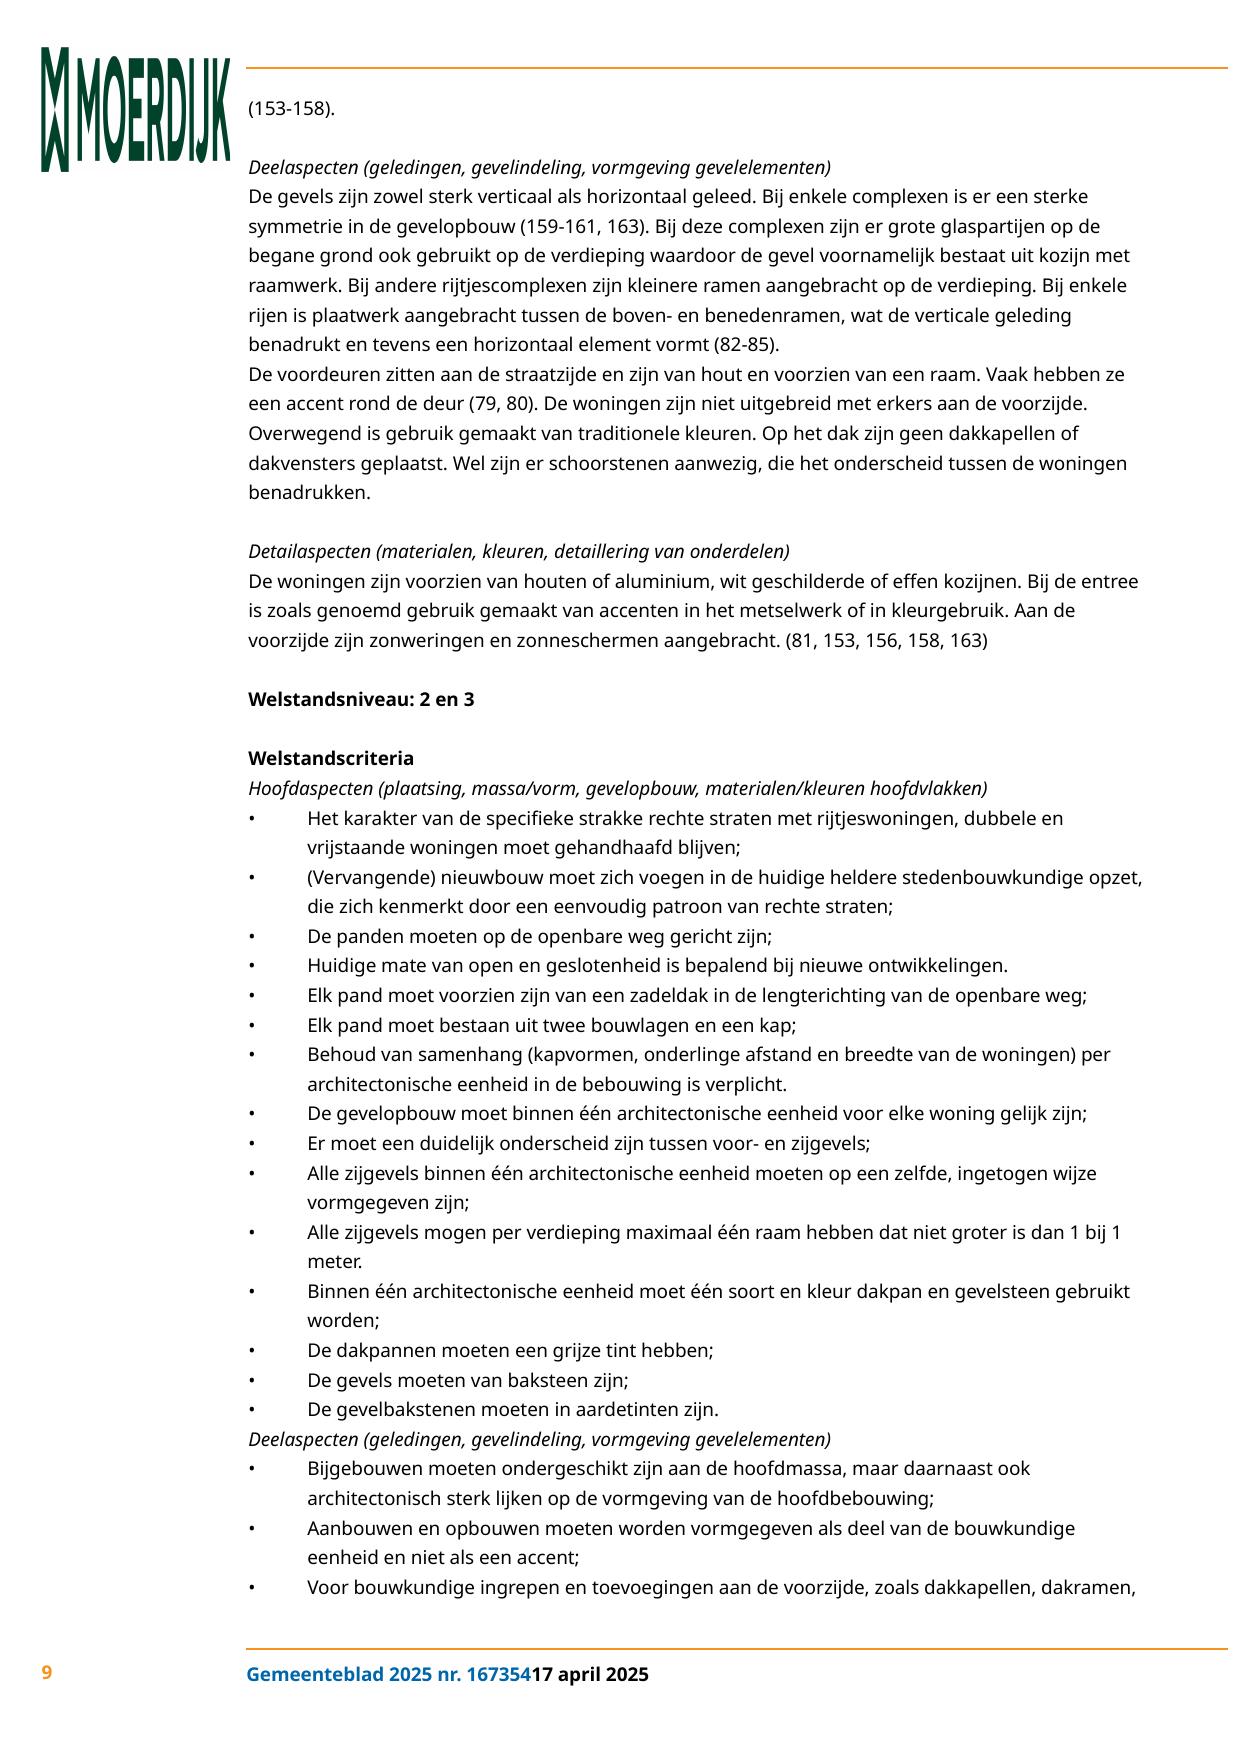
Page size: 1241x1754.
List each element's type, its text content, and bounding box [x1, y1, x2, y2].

list De gevelopbouw moet binnen één architectonische eenheid voor elke woning gelijk zijn; [248, 1101, 1152, 1126]
list De gevelbakstenen moeten in aardetinten zijn. [248, 1396, 1152, 1422]
list Bijgebouwen moeten ondergeschikt zijn aan de hoofdmassa, maar daarnaast ook architectonisch sterk lijken op de vormgeving van de hoofdbebouwing; [248, 1456, 1152, 1511]
text Deelaspecten (geledingen, gevelindeling, vormgeving gevelelementen) [248, 154, 1152, 180]
text Welstandsniveau: 2 en 3 [248, 686, 1152, 712]
list Het karakter van de specifieke strakke rechte straten met rijtjeswoningen, dubbele en vrijstaande woningen moet gehandhaafd blijven; [248, 805, 1152, 860]
list Elk pand moet bestaan uit twee bouwlagen en een kap; [248, 1012, 1152, 1038]
text De voordeuren zitten aan de straatzijde en zijn van hout en voorzien van een raam. Vaak hebben ze een accent rond de deur (79, 80). De woningen zijn niet uitgebreid met erkers aan de voorzijde. [248, 361, 1152, 416]
text Welstandscriteria [248, 746, 1152, 771]
list De panden moeten op de openbare weg gericht zijn; [248, 923, 1152, 949]
list Elk pand moet voorzien zijn van een zadeldak in de lengterichting van de openbare weg; [248, 982, 1152, 1008]
picture [41, 47, 231, 172]
text De gevels zijn zowel sterk verticaal als horizontaal geleed. Bij enkele complexen is er een sterke symmetrie in de gevelopbouw (159-161, 163). Bij deze complexen zijn er grote glaspartijen op de begane grond ook gebruikt op de verdieping waardoor de gevel voornamelijk bestaat uit kozijn met raamwerk. Bij andere rijtjescomplexen zijn kleinere ramen aangebracht op de verdieping. Bij enkele rijen is plaatwerk aangebracht tussen de boven- en benedenramen, wat de verticale geleding benadrukt en tevens een horizontaal element vormt (82-85). [248, 183, 1152, 357]
list Alle zijgevels mogen per verdieping maximaal één raam hebben dat niet groter is dan 1 bij 1 meter. [248, 1219, 1152, 1274]
text Hoofdaspecten (plaatsing, massa/vorm, gevelopbouw, materialen/kleuren hoofdvlakken) [248, 775, 1152, 801]
list Er moet een duidelijk onderscheid zijn tussen voor- en zijgevels; [248, 1130, 1152, 1156]
text (153-158). [248, 95, 1152, 121]
list Binnen één architectonische eenheid moet één soort en kleur dakpan en gevelsteen gebruikt worden; [248, 1278, 1152, 1333]
list De dakpannen moeten een grijze tint hebben; [248, 1337, 1152, 1363]
text Detailaspecten (materialen, kleuren, detaillering van onderdelen) [248, 538, 1152, 564]
list Aanbouwen en opbouwen moeten worden vormgegeven als deel van de bouwkundige eenheid en niet als een accent; [248, 1515, 1152, 1570]
list Behoud van samenhang (kapvormen, onderlinge afstand en breedte van de woningen) per architectonische eenheid in de bebouwing is verplicht. [248, 1041, 1152, 1097]
text Overwegend is gebruik gemaakt van traditionele kleuren. Op het dak zijn geen dakkapellen of dakvensters geplaatst. Wel zijn er schoorstenen aanwezig, die het onderscheid tussen de woningen benadrukken. [248, 420, 1152, 505]
text De woningen zijn voorzien van houten of aluminium, wit geschilderde of effen kozijnen. Bij de entree is zoals genoemd gebruik gemaakt van accenten in het metselwerk of in kleurgebruik. Aan de voorzijde zijn zonweringen en zonneschermen aangebracht. (81, 153, 156, 158, 163) [248, 568, 1152, 653]
text Deelaspecten (geledingen, gevelindeling, vormgeving gevelelementen) [248, 1426, 1152, 1452]
list (Vervangende) nieuwbouw moet zich voegen in de huidige heldere stedenbouwkundige opzet, die zich kenmerkt door een eenvoudig patroon van rechte straten; [248, 864, 1152, 919]
list Voor bouwkundige ingrepen en toevoegingen aan de voorzijde, zoals dakkapellen, dakramen, [248, 1574, 1152, 1600]
list Huidige mate van open en geslotenheid is bepalend bij nieuwe ontwikkelingen. [248, 953, 1152, 978]
list Alle zijgevels binnen één architectonische eenheid moeten op een zelfde, ingetogen wijze vormgegeven zijn; [248, 1160, 1152, 1215]
list De gevels moeten van baksteen zijn; [248, 1367, 1152, 1393]
